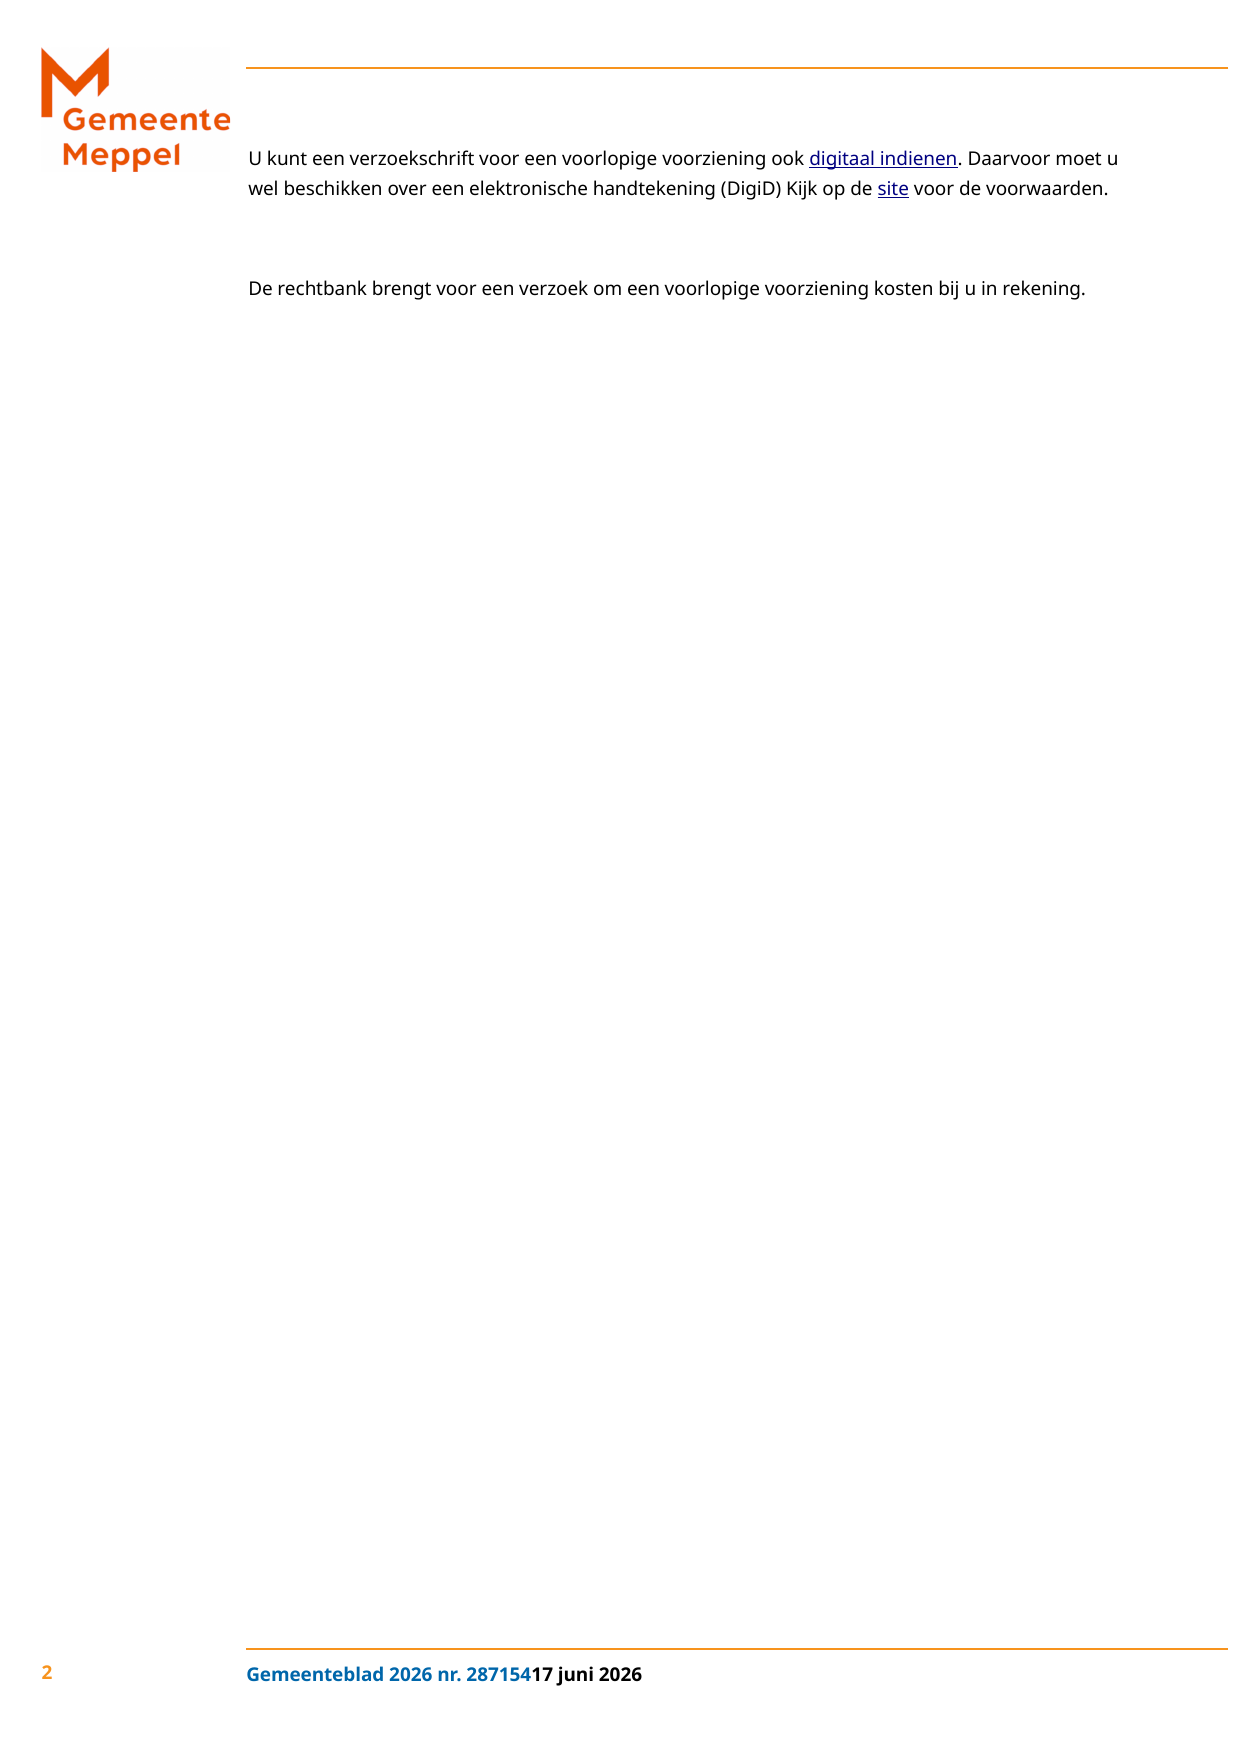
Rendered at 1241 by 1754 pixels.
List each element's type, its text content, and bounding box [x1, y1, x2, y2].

text U kunt een verzoekschrift voor een voorlopige voorziening ook digitaal indienen. Daarvoor moet u wel beschikken over een elektronische handtekening (DigiD) Kijk op de site voor de voorwaarden. [248, 145, 1152, 201]
picture [41, 47, 231, 172]
text De rechtbank brengt voor een verzoek om een voorlopige voorziening kosten bij u in rekening. [248, 276, 1152, 301]
